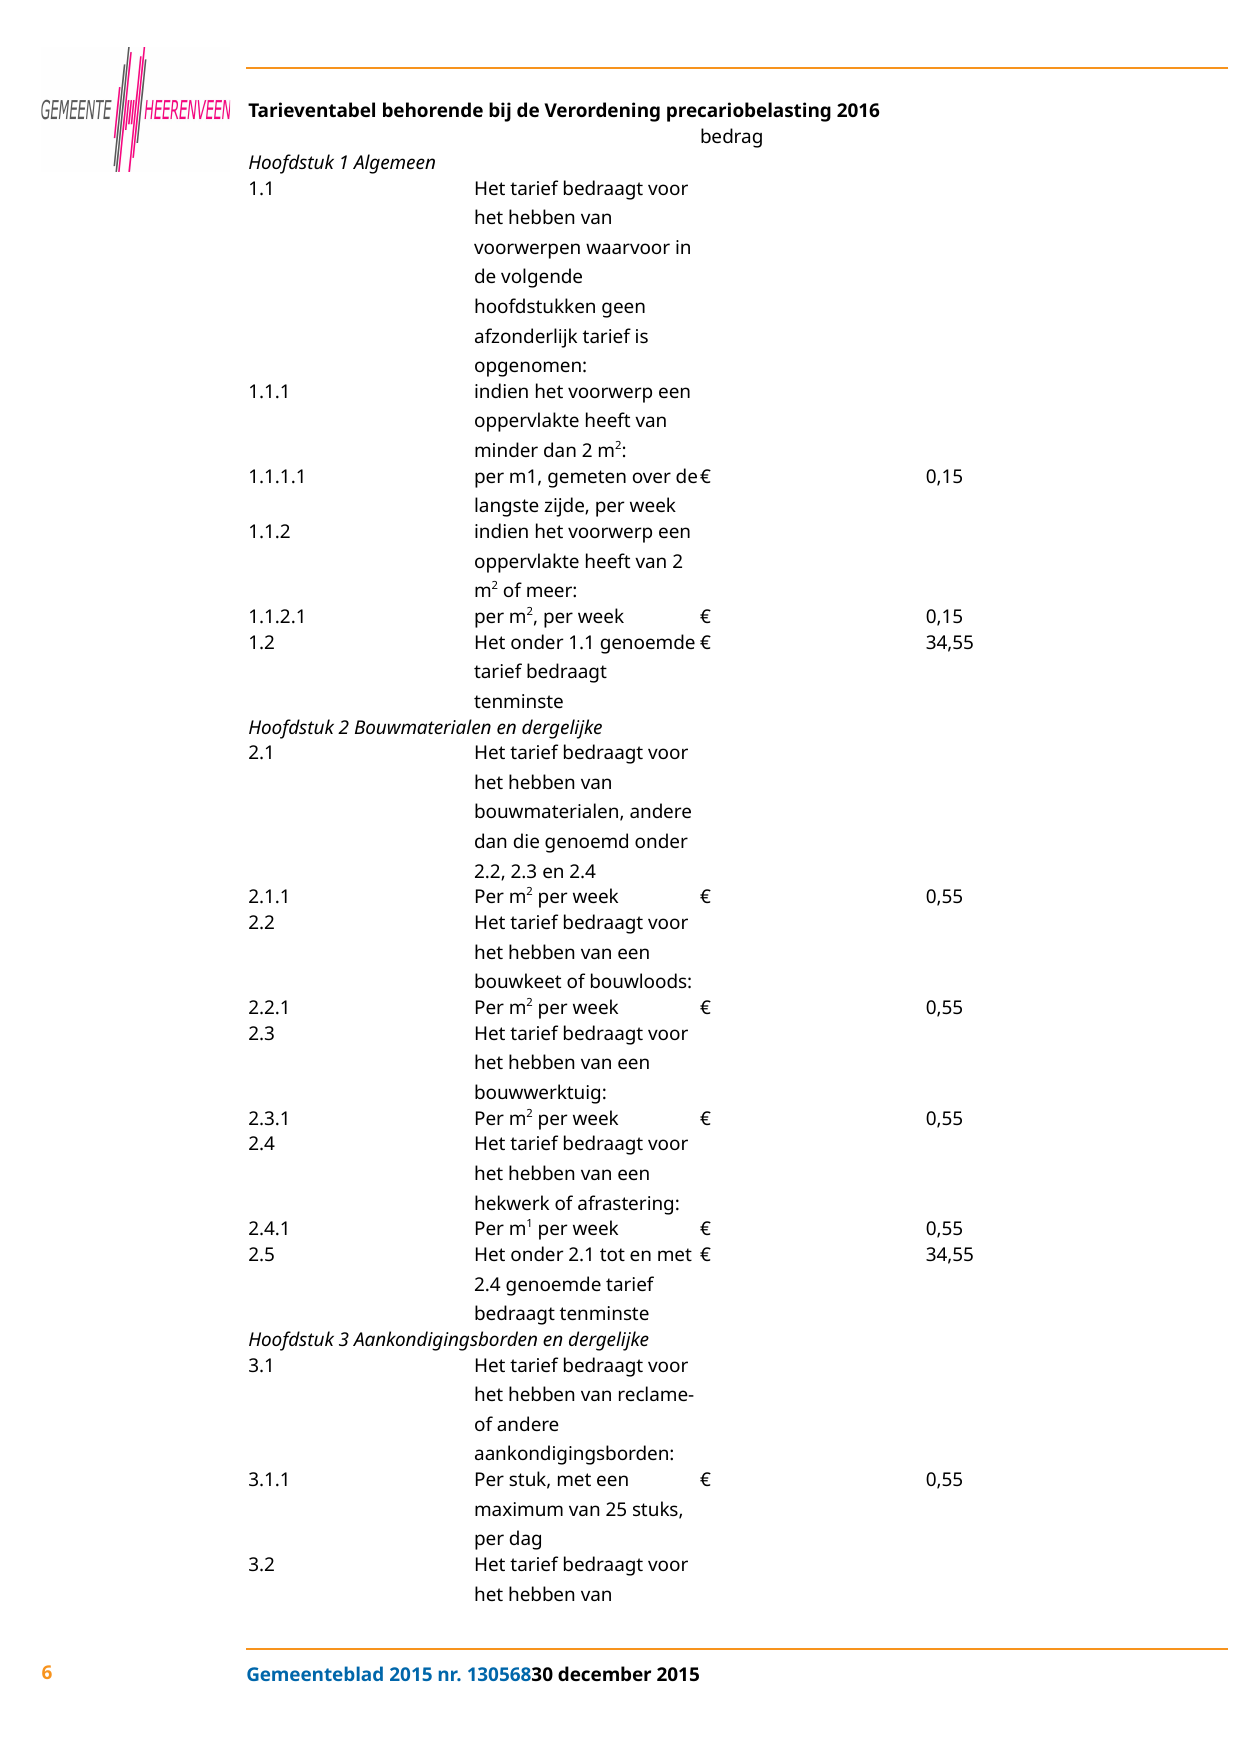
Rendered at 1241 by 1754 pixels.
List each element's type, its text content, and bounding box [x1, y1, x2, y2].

table_cell [926, 909, 1152, 994]
table_cell [700, 175, 926, 378]
table_cell 1.1.2.1 [248, 603, 474, 629]
table_cell € [700, 884, 926, 909]
table_cell Per m2 per week [474, 994, 700, 1020]
table_cell € [700, 463, 926, 518]
table_header [248, 124, 474, 149]
table_cell € [700, 1241, 926, 1326]
table_cell [700, 518, 926, 603]
table_cell 2.1.1 [248, 884, 474, 909]
table_cell [926, 1020, 1152, 1105]
table_cell 1.1.2 [248, 518, 474, 603]
table_cell € [700, 994, 926, 1020]
table_cell [700, 1020, 926, 1105]
table_cell 2.2.1 [248, 994, 474, 1020]
table_cell Het tarief bedraagt voor het hebben van [474, 1551, 700, 1607]
table_cell 0,55 [926, 884, 1152, 909]
table_cell 0,55 [926, 994, 1152, 1020]
table_cell [700, 909, 926, 994]
table_cell [926, 1551, 1152, 1607]
table_cell [926, 518, 1152, 603]
table_cell Het onder 1.1 genoemde tarief bedraagt tenminste [474, 629, 700, 714]
table_cell 3.2 [248, 1551, 474, 1607]
table_cell 2.4 [248, 1131, 474, 1216]
table_cell 1.2 [248, 629, 474, 714]
picture [41, 47, 231, 172]
table_cell 1.1 [248, 175, 474, 378]
table_cell [700, 714, 926, 739]
table_cell 0,55 [926, 1216, 1152, 1241]
table_cell per m2, per week [474, 603, 700, 629]
table_cell [700, 149, 926, 175]
table_cell 2.3.1 [248, 1105, 474, 1131]
table_cell 2.3 [248, 1020, 474, 1105]
table_cell € [700, 1466, 926, 1551]
table_cell 2.2 [248, 909, 474, 994]
table_cell Het tarief bedraagt voor het hebben van een bouwwerktuig: [474, 1020, 700, 1105]
table_cell Het tarief bedraagt voor het hebben van een hekwerk of afrastering: [474, 1131, 700, 1216]
table_cell 3.1.1 [248, 1466, 474, 1551]
table_cell 2.5 [248, 1241, 474, 1326]
table_cell [700, 1352, 926, 1466]
table_cell 34,55 [926, 629, 1152, 714]
table_cell indien het voorwerp een oppervlakte heeft van minder dan 2 m2: [474, 378, 700, 463]
table_cell Hoofdstuk 1 Algemeen [248, 149, 700, 175]
table_cell Het tarief bedraagt voor het hebben van reclame- of andere aankondigingsborden: [474, 1352, 700, 1466]
table_cell 0,15 [926, 463, 1152, 518]
table_cell [926, 175, 1152, 378]
table_header [474, 124, 700, 149]
table_cell Per m2 per week [474, 884, 700, 909]
table_cell [700, 1326, 926, 1352]
table_cell Per stuk, met een maximum van 25 stuks, per dag [474, 1466, 700, 1551]
table_cell per m1, gemeten over de langste zijde, per week [474, 463, 700, 518]
table_cell € [700, 603, 926, 629]
table_cell Het onder 2.1 tot en met 2.4 genoemde tarief bedraagt tenminste [474, 1241, 700, 1326]
table_cell [926, 1352, 1152, 1466]
table_cell 3.1 [248, 1352, 474, 1466]
table_cell [926, 1131, 1152, 1216]
text Tarieventabel behorende bij de Verordening precariobelasting 2016 [248, 95, 1152, 123]
table_cell 2.1 [248, 740, 474, 884]
table_cell Hoofdstuk 2 Bouwmaterialen en dergelijke [248, 714, 700, 739]
table_cell [926, 740, 1152, 884]
table_cell Hoofdstuk 3 Aankondigingsborden en dergelijke [248, 1326, 700, 1352]
table_cell € [700, 1105, 926, 1131]
table_cell 1.1.1.1 [248, 463, 474, 518]
table_cell indien het voorwerp een oppervlakte heeft van 2 m2 of meer: [474, 518, 700, 603]
table_cell [700, 1551, 926, 1607]
table_cell Het tarief bedraagt voor het hebben van een bouwkeet of bouwloods: [474, 909, 700, 994]
table_cell 34,55 [926, 1241, 1152, 1326]
table_cell 1.1.1 [248, 378, 474, 463]
table_cell [700, 740, 926, 884]
table_cell [700, 378, 926, 463]
table_cell [700, 1131, 926, 1216]
table_cell € [700, 1216, 926, 1241]
table_cell 2.4.1 [248, 1216, 474, 1241]
table_cell Per m1 per week [474, 1216, 700, 1241]
table_cell Per m2 per week [474, 1105, 700, 1131]
table_cell 0,15 [926, 603, 1152, 629]
table_cell Het tarief bedraagt voor het hebben van voorwerpen waarvoor in de volgende hoofdstukken geen afzonderlijk tarief is opgenomen: [474, 175, 700, 378]
table_cell 0,55 [926, 1466, 1152, 1551]
table_cell [926, 378, 1152, 463]
table_cell Het tarief bedraagt voor het hebben van bouwmaterialen, andere dan die genoemd onder 2.2, 2.3 en 2.4 [474, 740, 700, 884]
table_header bedrag [700, 124, 1152, 149]
table_cell 0,55 [926, 1105, 1152, 1131]
table_cell € [700, 629, 926, 714]
